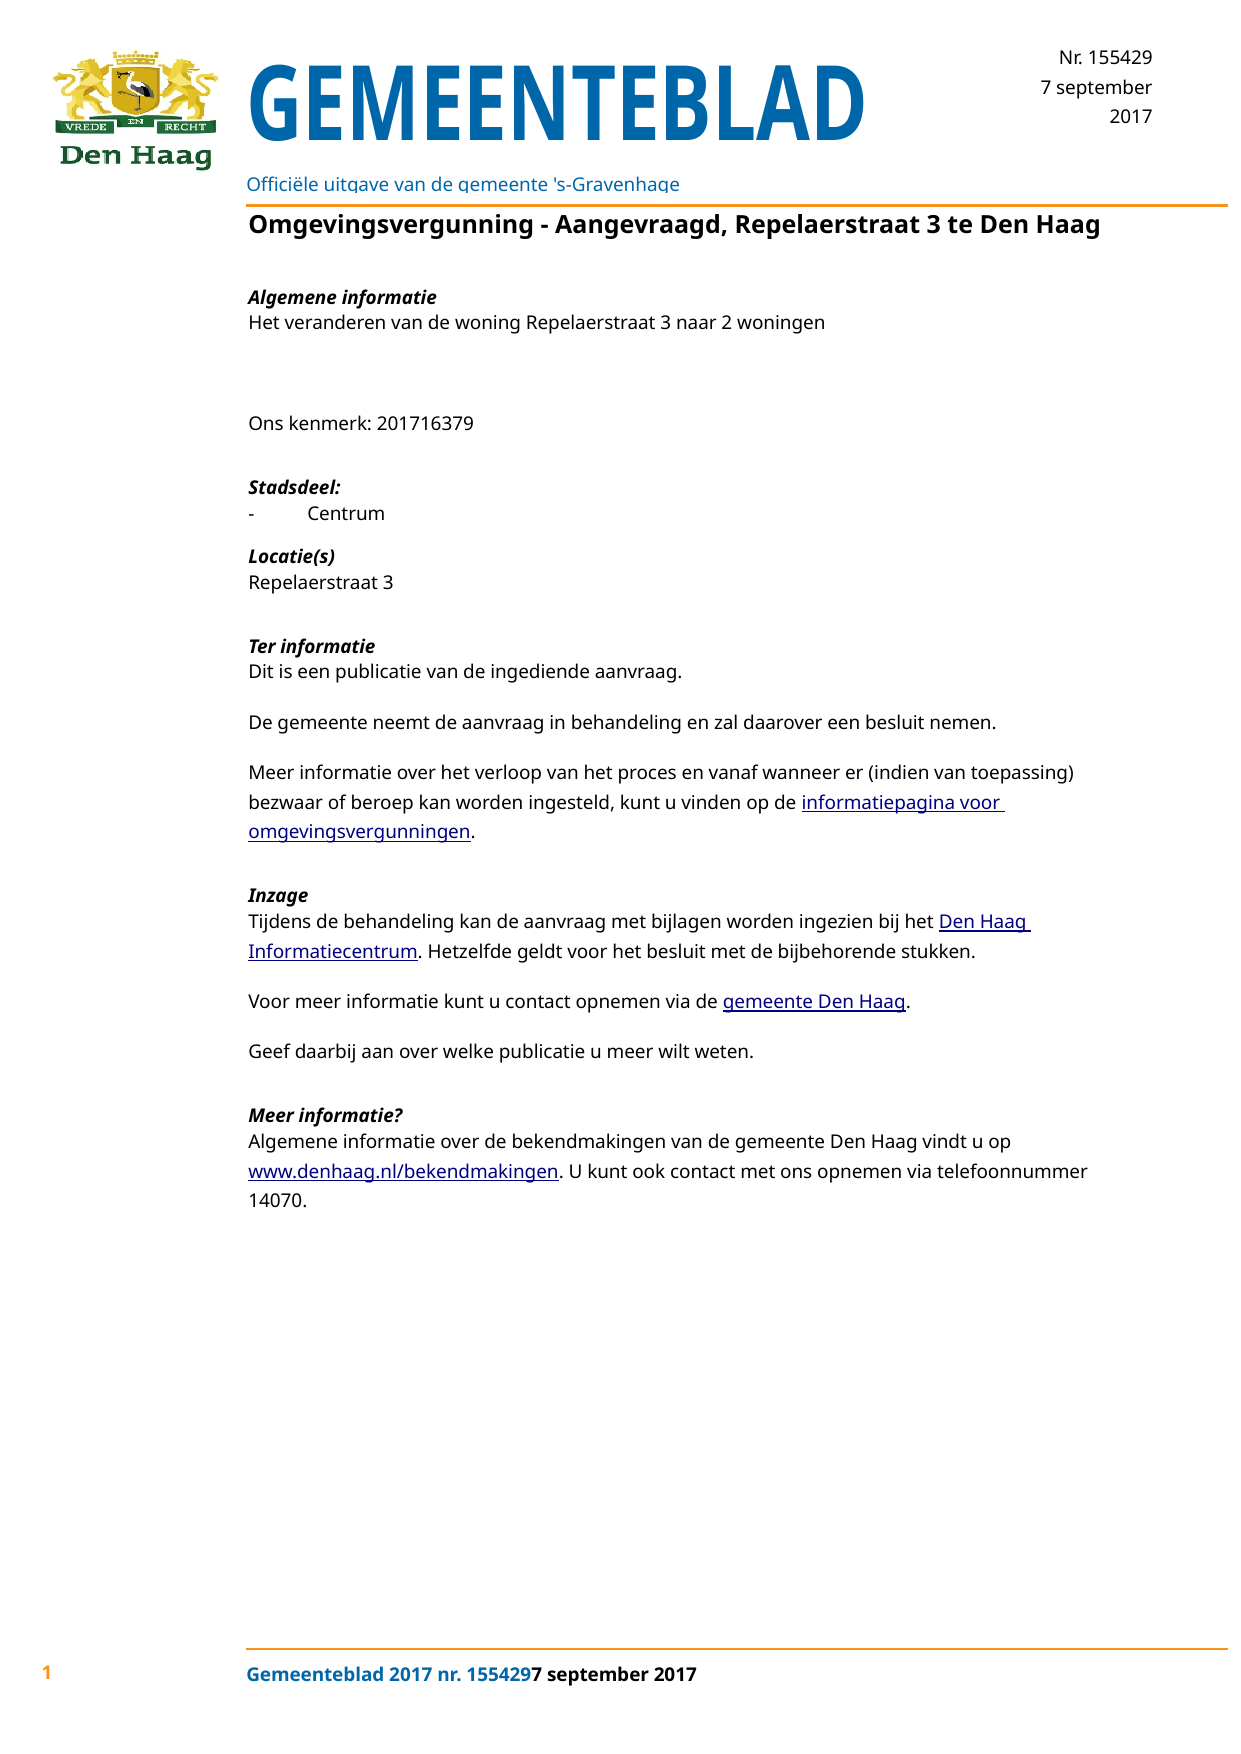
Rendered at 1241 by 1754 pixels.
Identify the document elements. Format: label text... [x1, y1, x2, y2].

text Dit is een publicatie van de ingediende aanvraag. [248, 659, 1152, 684]
list Centrum [248, 500, 1152, 526]
text Meer informatie? [248, 1103, 1152, 1128]
text Repelaerstraat 3 [248, 569, 1152, 595]
text De gemeente neemt de aanvraag in behandeling en zal daarover een besluit nemen. [248, 709, 1152, 735]
text Algemene informatie over de bekendmakingen van de gemeente Den Haag vindt u op www.denhaag.nl/bekendmakingen. U kunt ook contact met ons opnemen via telefoonnummer 14070. [248, 1128, 1152, 1213]
text Stadsdeel: [248, 474, 1152, 500]
text Ter informatie [248, 633, 1152, 659]
text Het veranderen van de woning Repelaerstraat 3 naar 2 woningen [248, 309, 1152, 335]
text Tijdens de behandeling kan de aanvraag met bijlagen worden ingezien bij het Den Haag Informatiecentrum. Hetzelfde geldt voor het besluit met de bijbehorende stukken. [248, 908, 1152, 964]
text Omgevingsvergunning - Aangevraagd, Repelaerstraat 3 te Den Haag [248, 207, 1152, 241]
text Geef daarbij aan over welke publicatie u meer wilt weten. [248, 1039, 1152, 1064]
text Inzage [248, 883, 1152, 908]
text Locatie(s) [248, 543, 1152, 569]
picture [41, 47, 231, 172]
text Meer informatie over het verloop van het proces en vanaf wanneer er (indien van toepassing) bezwaar of beroep kan worden ingesteld, kunt u vinden op de informatiepagina voor omgevingsvergunningen. [248, 759, 1152, 844]
text Algemene informatie [248, 284, 1152, 309]
text Ons kenmerk: 201716379 [248, 410, 1152, 436]
text Voor meer informatie kunt u contact opnemen via de gemeente Den Haag. [248, 988, 1152, 1014]
